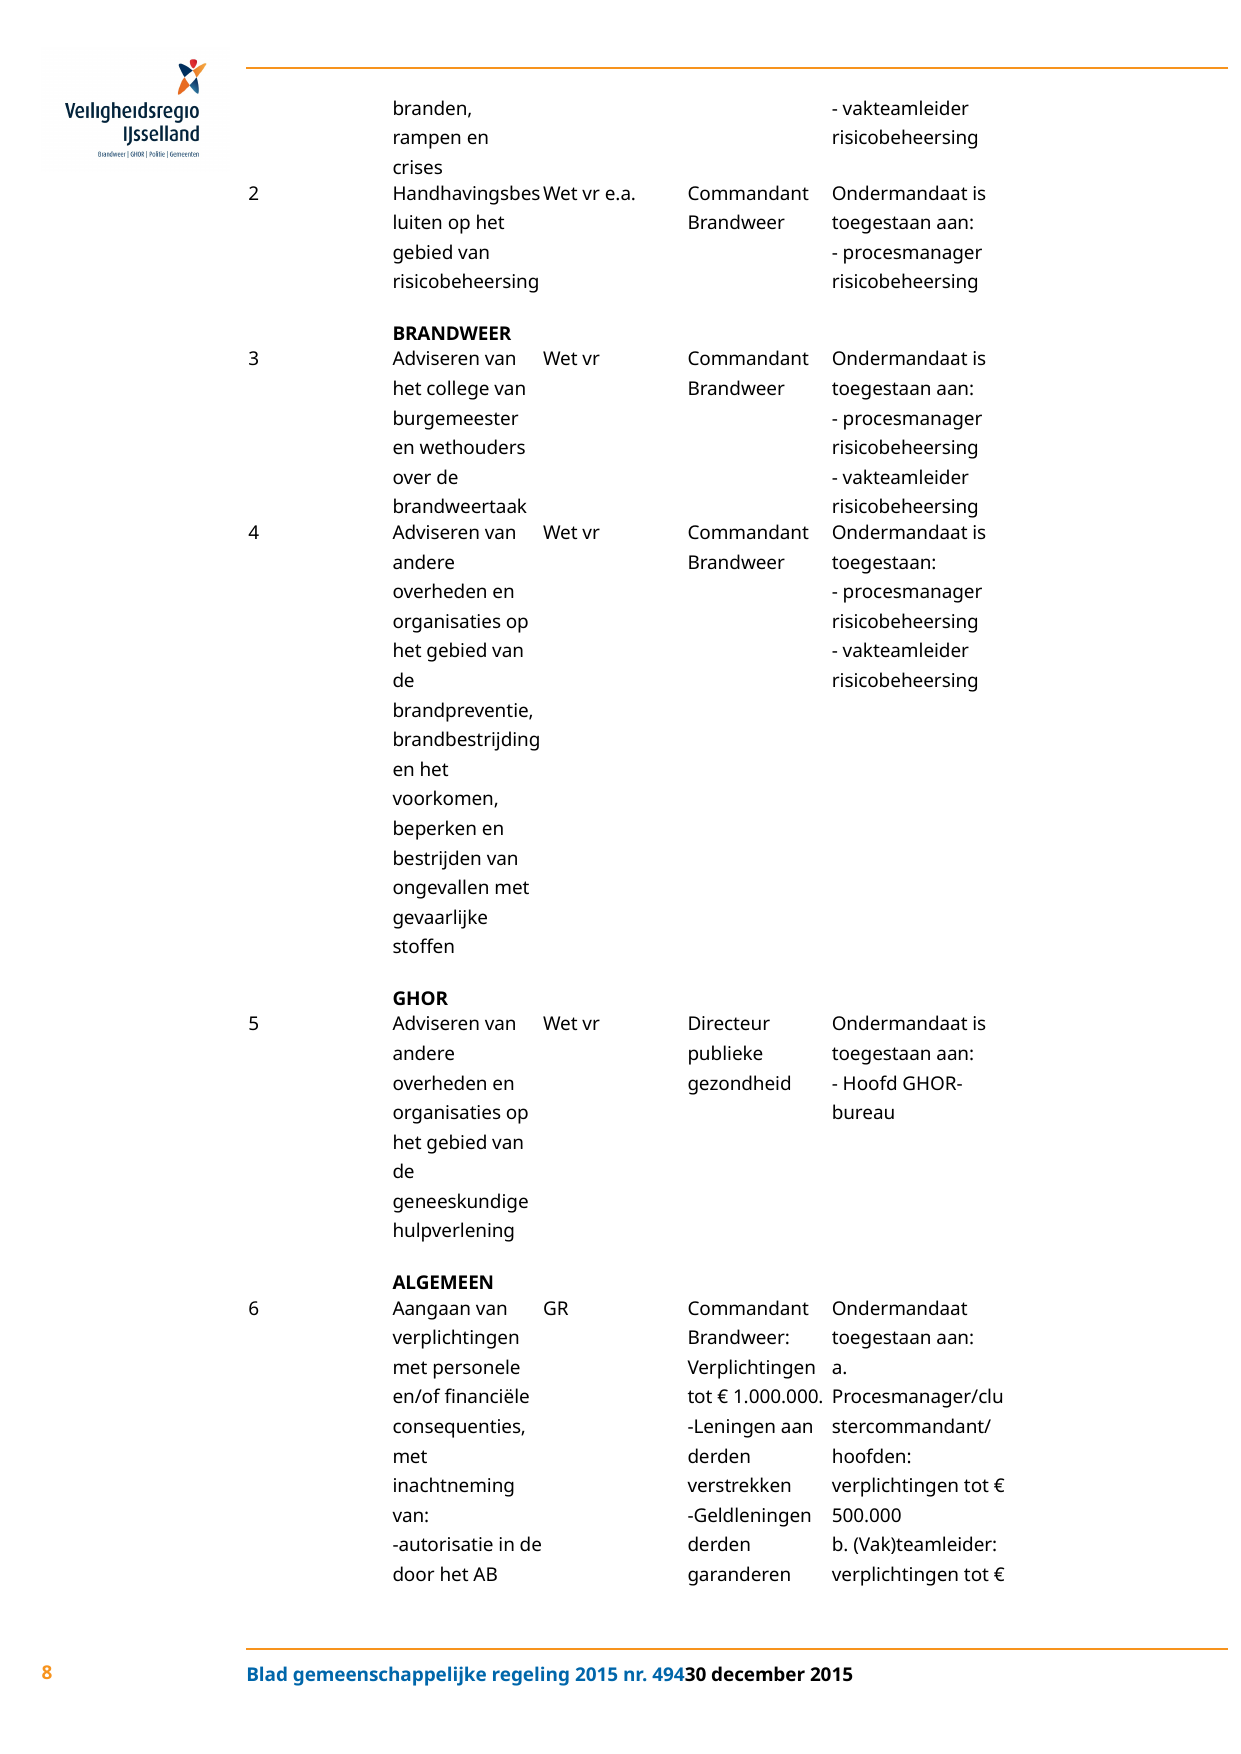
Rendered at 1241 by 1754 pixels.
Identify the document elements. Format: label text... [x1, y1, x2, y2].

table_cell Commandant Brandweer [687, 180, 832, 294]
table_cell [248, 959, 392, 985]
table_cell Ondermandaat is toegestaan aan: - procesmanager risicobeheersing [832, 180, 1007, 294]
table_cell Ondermandaat is toegestaan aan: - procesmanager risicobeheersing - vakteamleider risicobeheersing [832, 346, 1007, 519]
table_cell [1007, 519, 1152, 959]
table_cell [543, 294, 687, 320]
table_cell [1007, 985, 1152, 1011]
table_cell [832, 959, 1007, 985]
table_cell [543, 1269, 687, 1295]
table_cell Wet vr [543, 346, 687, 519]
table_cell [1007, 1295, 1152, 1587]
table_cell - vakteamleider risicobeheersing [832, 95, 1007, 180]
table_cell GHOR [392, 985, 543, 1011]
table_cell [687, 294, 832, 320]
table_cell [832, 294, 1007, 320]
table_cell [248, 95, 392, 180]
table_cell [687, 320, 832, 346]
table_cell [687, 985, 832, 1011]
table_cell 6 [248, 1295, 392, 1587]
table_cell Directeur publieke gezondheid [687, 1011, 832, 1243]
table_cell [248, 320, 392, 346]
table_cell [543, 320, 687, 346]
table_cell [543, 1244, 687, 1269]
table_cell ALGEMEEN [392, 1269, 543, 1295]
table_cell [392, 1244, 543, 1269]
table_cell [1007, 294, 1152, 320]
table_cell branden, rampen en crises [392, 95, 543, 180]
table_cell Commandant Brandweer [687, 346, 832, 519]
table_cell [687, 95, 832, 180]
table_cell [1007, 95, 1152, 180]
table_cell [832, 1244, 1007, 1269]
table_cell [687, 1244, 832, 1269]
table_cell [543, 95, 687, 180]
table_cell [1007, 346, 1152, 519]
table_cell [543, 985, 687, 1011]
table_cell [687, 959, 832, 985]
table_cell [687, 1269, 832, 1295]
table_cell [1007, 959, 1152, 985]
table_cell Adviseren van het college van burgemeester en wethouders over de brandweertaak [392, 346, 543, 519]
table_cell Wet vr e.a. [543, 180, 687, 294]
table_cell 4 [248, 519, 392, 959]
table_cell [1007, 1244, 1152, 1269]
table_cell [248, 985, 392, 1011]
table_cell [248, 294, 392, 320]
table_cell [832, 1269, 1007, 1295]
table_cell Wet vr [543, 1011, 687, 1243]
table_cell [392, 294, 543, 320]
table_cell [1007, 1269, 1152, 1295]
table_cell Wet vr [543, 519, 687, 959]
table_cell [832, 320, 1007, 346]
table_cell [1007, 180, 1152, 294]
table_cell 2 [248, 180, 392, 294]
table_cell 5 [248, 1011, 392, 1243]
table_cell Commandant Brandweer [687, 519, 832, 959]
table_cell [832, 985, 1007, 1011]
table_cell 3 [248, 346, 392, 519]
table_cell Ondermandaat is toegestaan: - procesmanager risicobeheersing - vakteamleider risicobeheersing [832, 519, 1007, 959]
table_cell [248, 1244, 392, 1269]
table_cell Ondermandaat toegestaan aan: a. Procesmanager/clustercommandant/ hoofden: verplichtingen tot € 500.000 b. (Vak)teamleider: verplichtingen tot € [832, 1295, 1007, 1587]
table_cell [1007, 1011, 1152, 1243]
table_cell GR [543, 1295, 687, 1587]
table_cell Adviseren van andere overheden en organisaties op het gebied van de brandpreventie, brandbestrijding en het voorkomen, beperken en bestrijden van ongevallen met gevaarlijke stoffen [392, 519, 543, 959]
table_cell [1007, 320, 1152, 346]
table_cell Aangaan van verplichtingen met personele en/of financiële consequenties, met inachtneming van: -autorisatie in de door het AB [392, 1295, 543, 1587]
picture [41, 47, 231, 172]
table_cell [543, 959, 687, 985]
table_cell [248, 1269, 392, 1295]
table_cell BRANDWEER [392, 320, 543, 346]
table_cell Ondermandaat is toegestaan aan: - Hoofd GHOR-bureau [832, 1011, 1007, 1243]
table_cell Adviseren van andere overheden en organisaties op het gebied van de geneeskundige hulpverlening [392, 1011, 543, 1243]
table_cell Handhavingsbesluiten op het gebied van risicobeheersing [392, 180, 543, 294]
table_cell [392, 959, 543, 985]
table_cell Commandant Brandweer: Verplichtingen tot € 1.000.000. -Leningen aan derden verstrekken -Geldleningen derden garanderen [687, 1295, 832, 1587]
